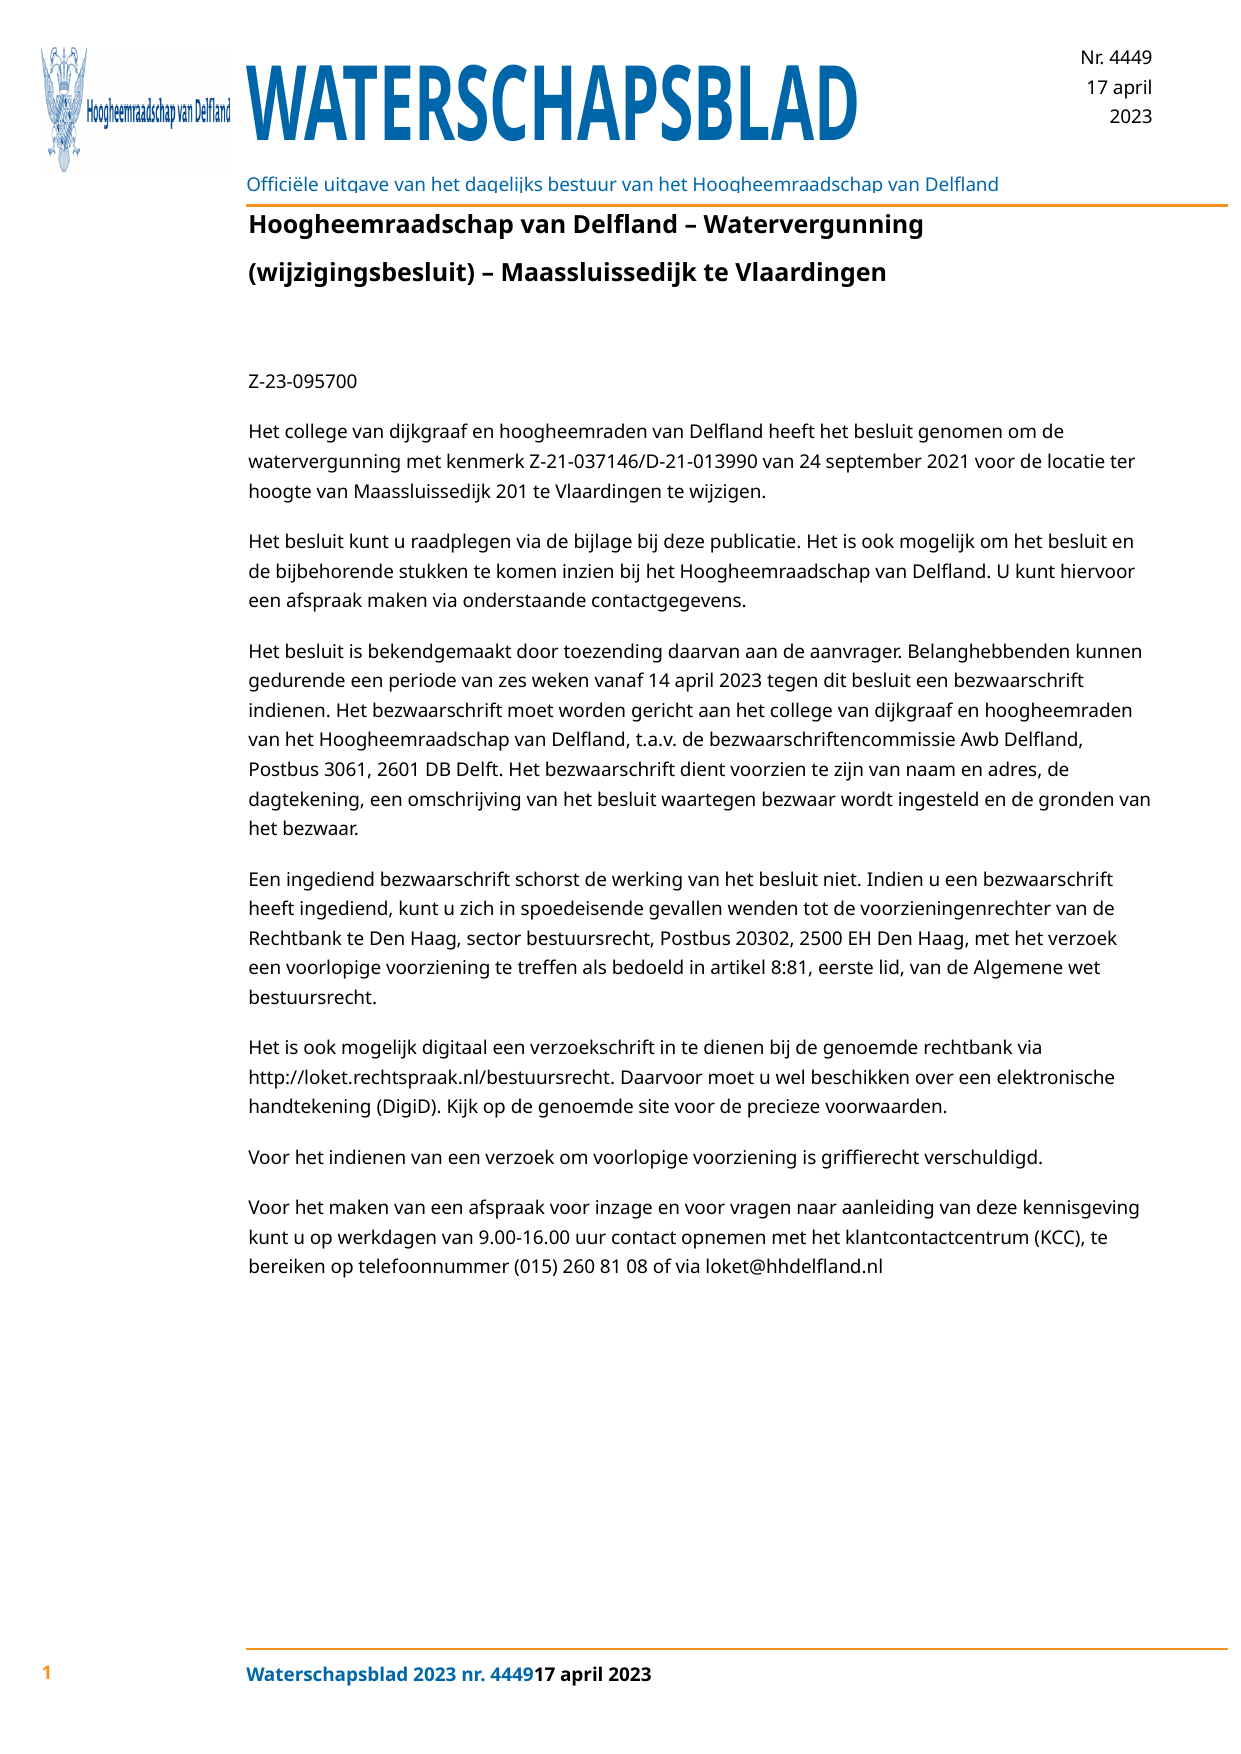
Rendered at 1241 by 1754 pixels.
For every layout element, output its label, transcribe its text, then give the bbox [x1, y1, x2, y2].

text Het college van dijkgraaf en hoogheemraden van Delfland heeft het besluit genomen om de watervergunning met kenmerk Z-21-037146/D-21-013990 van 24 september 2021 voor de locatie ter hoogte van Maassluissedijk 201 te Vlaardingen te wijzigen. [248, 419, 1152, 504]
text Hoogheemraadschap van Delfland – Watervergunning (wijzigingsbesluit) – Maassluissedijk te Vlaardingen [248, 207, 1152, 288]
text Z-23-095700 [248, 368, 1152, 394]
text Het besluit is bekendgemaakt door toezending daarvan aan de aanvrager. Belanghebbenden kunnen gedurende een periode van zes weken vanaf 14 april 2023 tegen dit besluit een bezwaarschrift indienen. Het bezwaarschrift moet worden gericht aan het college van dijkgraaf en hoogheemraden van het Hoogheemraadschap van Delfland, t.a.v. de bezwaarschriftencommissie Awb Delfland, Postbus 3061, 2601 DB Delft. Het bezwaarschrift dient voorzien te zijn van naam en adres, de dagtekening, een omschrijving van het besluit waartegen bezwaar wordt ingesteld en de gronden van het bezwaar. [248, 638, 1152, 841]
text Het besluit kunt u raadplegen via de bijlage bij deze publicatie. Het is ook mogelijk om het besluit en de bijbehorende stukken te komen inzien bij het Hoogheemraadschap van Delfland. U kunt hiervoor een afspraak maken via onderstaande contactgegevens. [248, 528, 1152, 613]
text Een ingediend bezwaarschrift schorst de werking van het besluit niet. Indien u een bezwaarschrift heeft ingediend, kunt u zich in spoedeisende gevallen wenden tot de voorzieningenrechter van de Rechtbank te Den Haag, sector bestuursrecht, Postbus 20302, 2500 EH Den Haag, met het verzoek een voorlopige voorziening te treffen als bedoeld in artikel 8:81, eerste lid, van de Algemene wet bestuursrecht. [248, 866, 1152, 1010]
text Voor het maken van een afspraak voor inzage en voor vragen naar aanleiding van deze kennisgeving kunt u op werkdagen van 9.00-16.00 uur contact opnemen met het klantcontactcentrum (KCC), te bereiken op telefoonnummer (015) 260 81 08 of via loket@hhdelfland.nl [248, 1194, 1152, 1279]
picture [41, 47, 231, 172]
text Het is ook mogelijk digitaal een verzoekschrift in te dienen bij de genoemde rechtbank via http://loket.rechtspraak.nl/bestuursrecht. Daarvoor moet u wel beschikken over een elektronische handtekening (DigiD). Kijk op de genoemde site voor de precieze voorwaarden. [248, 1034, 1152, 1119]
text Voor het indienen van een verzoek om voorlopige voorziening is griffierecht verschuldigd. [248, 1144, 1152, 1170]
